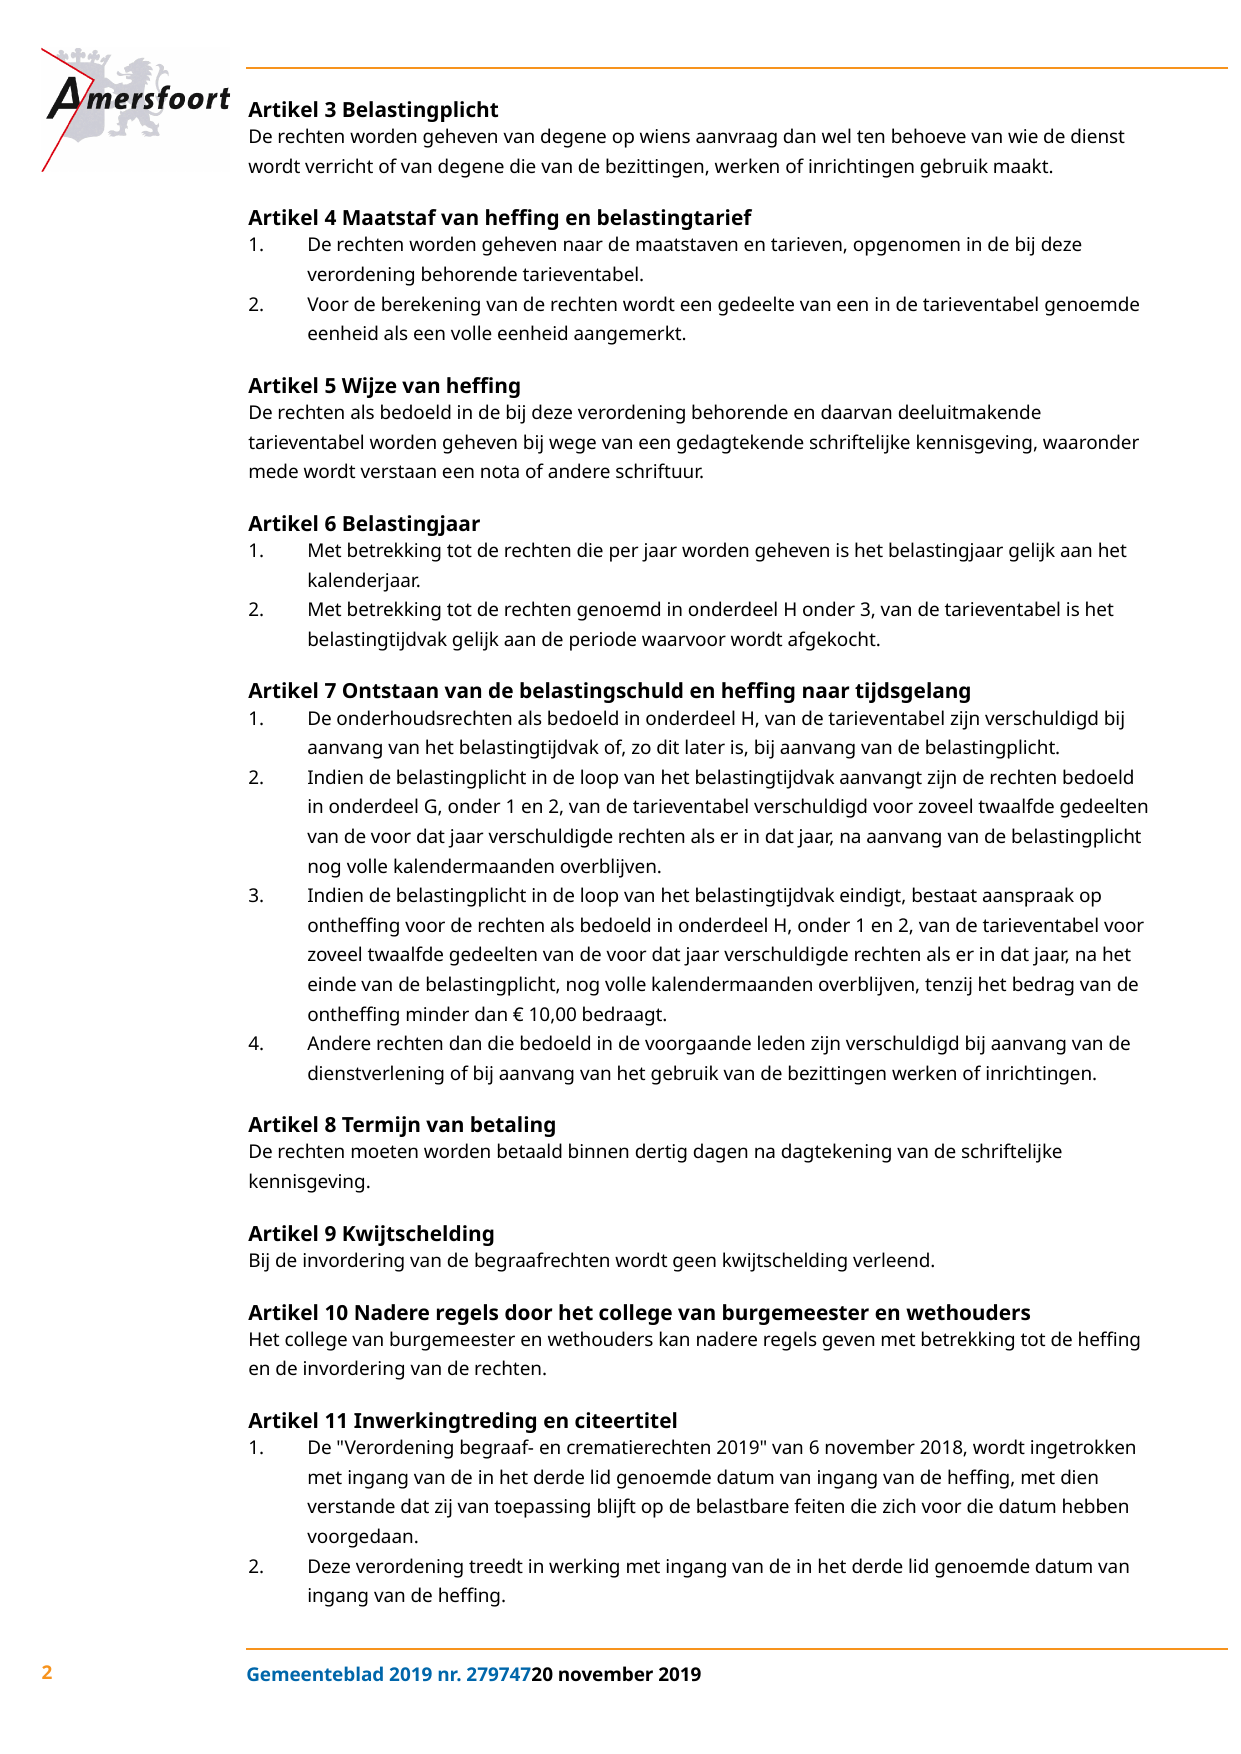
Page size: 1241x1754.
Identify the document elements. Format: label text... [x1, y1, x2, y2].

text De rechten als bedoeld in de bij deze verordening behorende en daarvan deeluitmakende tarieventabel worden geheven bij wege van een gedagtekende schriftelijke kennisgeving, waaronder mede wordt verstaan een nota of andere schriftuur. [248, 399, 1152, 484]
list Indien de belastingplicht in de loop van het belastingtijdvak eindigt, bestaat aanspraak op ontheffing voor de rechten als bedoeld in onderdeel H, onder 1 en 2, van de tarieventabel voor zoveel twaalfde gedeelten van de voor dat jaar verschuldigde rechten als er in dat jaar, na het einde van de belastingplicht, nog volle kalendermaanden overblijven, tenzij het bedrag van de ontheffing minder dan € 10,00 bedraagt. [248, 882, 1152, 1026]
text Artikel 8 Termijn van betaling [248, 1110, 1152, 1139]
text Artikel 3 Belastingplicht [248, 95, 1152, 123]
text Artikel 7 Ontstaan van de belastingschuld en heffing naar tijdsgelang [248, 676, 1152, 705]
list De onderhoudsrechten als bedoeld in onderdeel H, van de tarieventabel zijn verschuldigd bij aanvang van het belastingtijdvak of, zo dit later is, bij aanvang van de belastingplicht. [248, 705, 1152, 760]
list Met betrekking tot de rechten die per jaar worden geheven is het belastingjaar gelijk aan het kalenderjaar. [248, 537, 1152, 593]
text De rechten worden geheven van degene op wiens aanvraag dan wel ten behoeve van wie de dienst wordt verricht of van degene die van de bezittingen, werken of inrichtingen gebruik maakt. [248, 123, 1152, 178]
text Artikel 5 Wijze van heffing [248, 371, 1152, 399]
picture [41, 47, 231, 172]
list Andere rechten dan die bedoeld in de voorgaande leden zijn verschuldigd bij aanvang van de dienstverlening of bij aanvang van het gebruik van de bezittingen werken of inrichtingen. [248, 1030, 1152, 1086]
text Artikel 4 Maatstaf van heffing en belastingtarief [248, 203, 1152, 232]
text Het college van burgemeester en wethouders kan nadere regels geven met betrekking tot de heffing en de invordering van de rechten. [248, 1326, 1152, 1381]
text Artikel 9 Kwijtschelding [248, 1219, 1152, 1247]
list Voor de berekening van de rechten wordt een gedeelte van een in de tarieventabel genoemde eenheid als een volle eenheid aangemerkt. [248, 291, 1152, 346]
list De "Verordening begraaf- en crematierechten 2019" van 6 november 2018, wordt ingetrokken met ingang van de in het derde lid genoemde datum van ingang van de heffing, met dien verstande dat zij van toepassing blijft op de belastbare feiten die zich voor die datum hebben voorgedaan. [248, 1434, 1152, 1549]
list Deze verordening treedt in werking met ingang van de in het derde lid genoemde datum van ingang van de heffing. [248, 1553, 1152, 1608]
list Met betrekking tot de rechten genoemd in onderdeel H onder 3, van de tarieventabel is het belastingtijdvak gelijk aan de periode waarvoor wordt afgekocht. [248, 596, 1152, 652]
text Artikel 11 Inwerkingtreding en citeertitel [248, 1406, 1152, 1434]
text De rechten moeten worden betaald binnen dertig dagen na dagtekening van de schriftelijke kennisgeving. [248, 1139, 1152, 1194]
text Artikel 10 Nadere regels door het college van burgemeester en wethouders [248, 1298, 1152, 1326]
list De rechten worden geheven naar de maatstaven en tarieven, opgenomen in de bij deze verordening behorende tarieventabel. [248, 232, 1152, 287]
text Bij de invordering van de begraafrechten wordt geen kwijtschelding verleend. [248, 1247, 1152, 1273]
text Artikel 6 Belastingjaar [248, 509, 1152, 537]
list Indien de belastingplicht in de loop van het belastingtijdvak aanvangt zijn de rechten bedoeld in onderdeel G, onder 1 en 2, van de tarieventabel verschuldigd voor zoveel twaalfde gedeelten van de voor dat jaar verschuldigde rechten als er in dat jaar, na aanvang van de belastingplicht nog volle kalendermaanden overblijven. [248, 764, 1152, 878]
